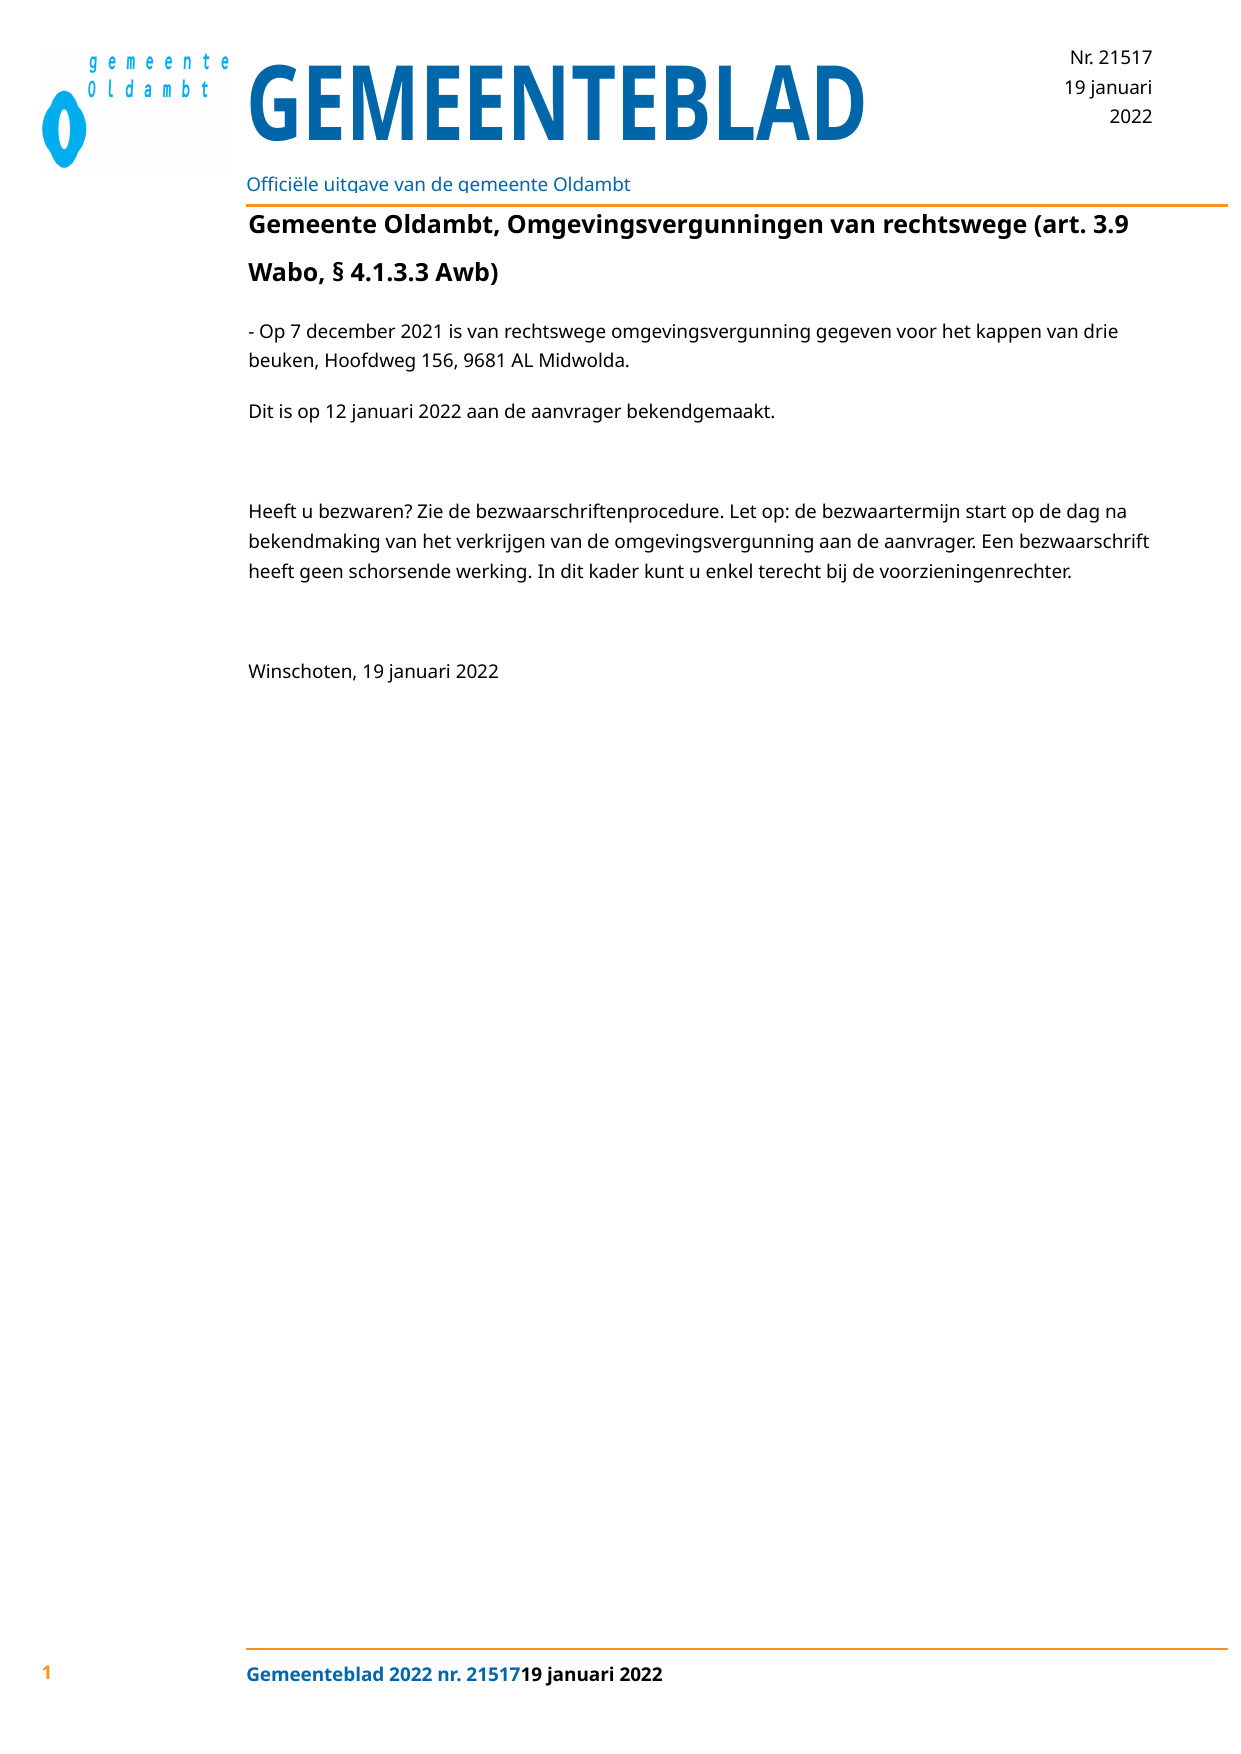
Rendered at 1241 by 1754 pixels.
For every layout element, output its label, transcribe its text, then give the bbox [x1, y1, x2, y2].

picture [41, 47, 231, 172]
text Winschoten, 19 januari 2022 [248, 659, 1152, 684]
text Dit is op 12 januari 2022 aan de aanvrager bekendgemaakt. [248, 398, 1152, 424]
text Heeft u bezwaren? Zie de bezwaarschriftenprocedure. Let op: de bezwaartermijn start op de dag na bekendmaking van het verkrijgen van de omgevingsvergunning aan de aanvrager. Een bezwaarschrift heeft geen schorsende werking. In dit kader kunt u enkel terecht bij de voorzieningenrechter. [248, 499, 1152, 584]
text Gemeente Oldambt, Omgevingsvergunningen van rechtswege (art. 3.9 Wabo, § 4.1.3.3 Awb) [248, 207, 1152, 288]
text - Op 7 december 2021 is van rechtswege omgevingsvergunning gegeven voor het kappen van drie beuken, Hoofdweg 156, 9681 AL Midwolda. [248, 318, 1152, 373]
